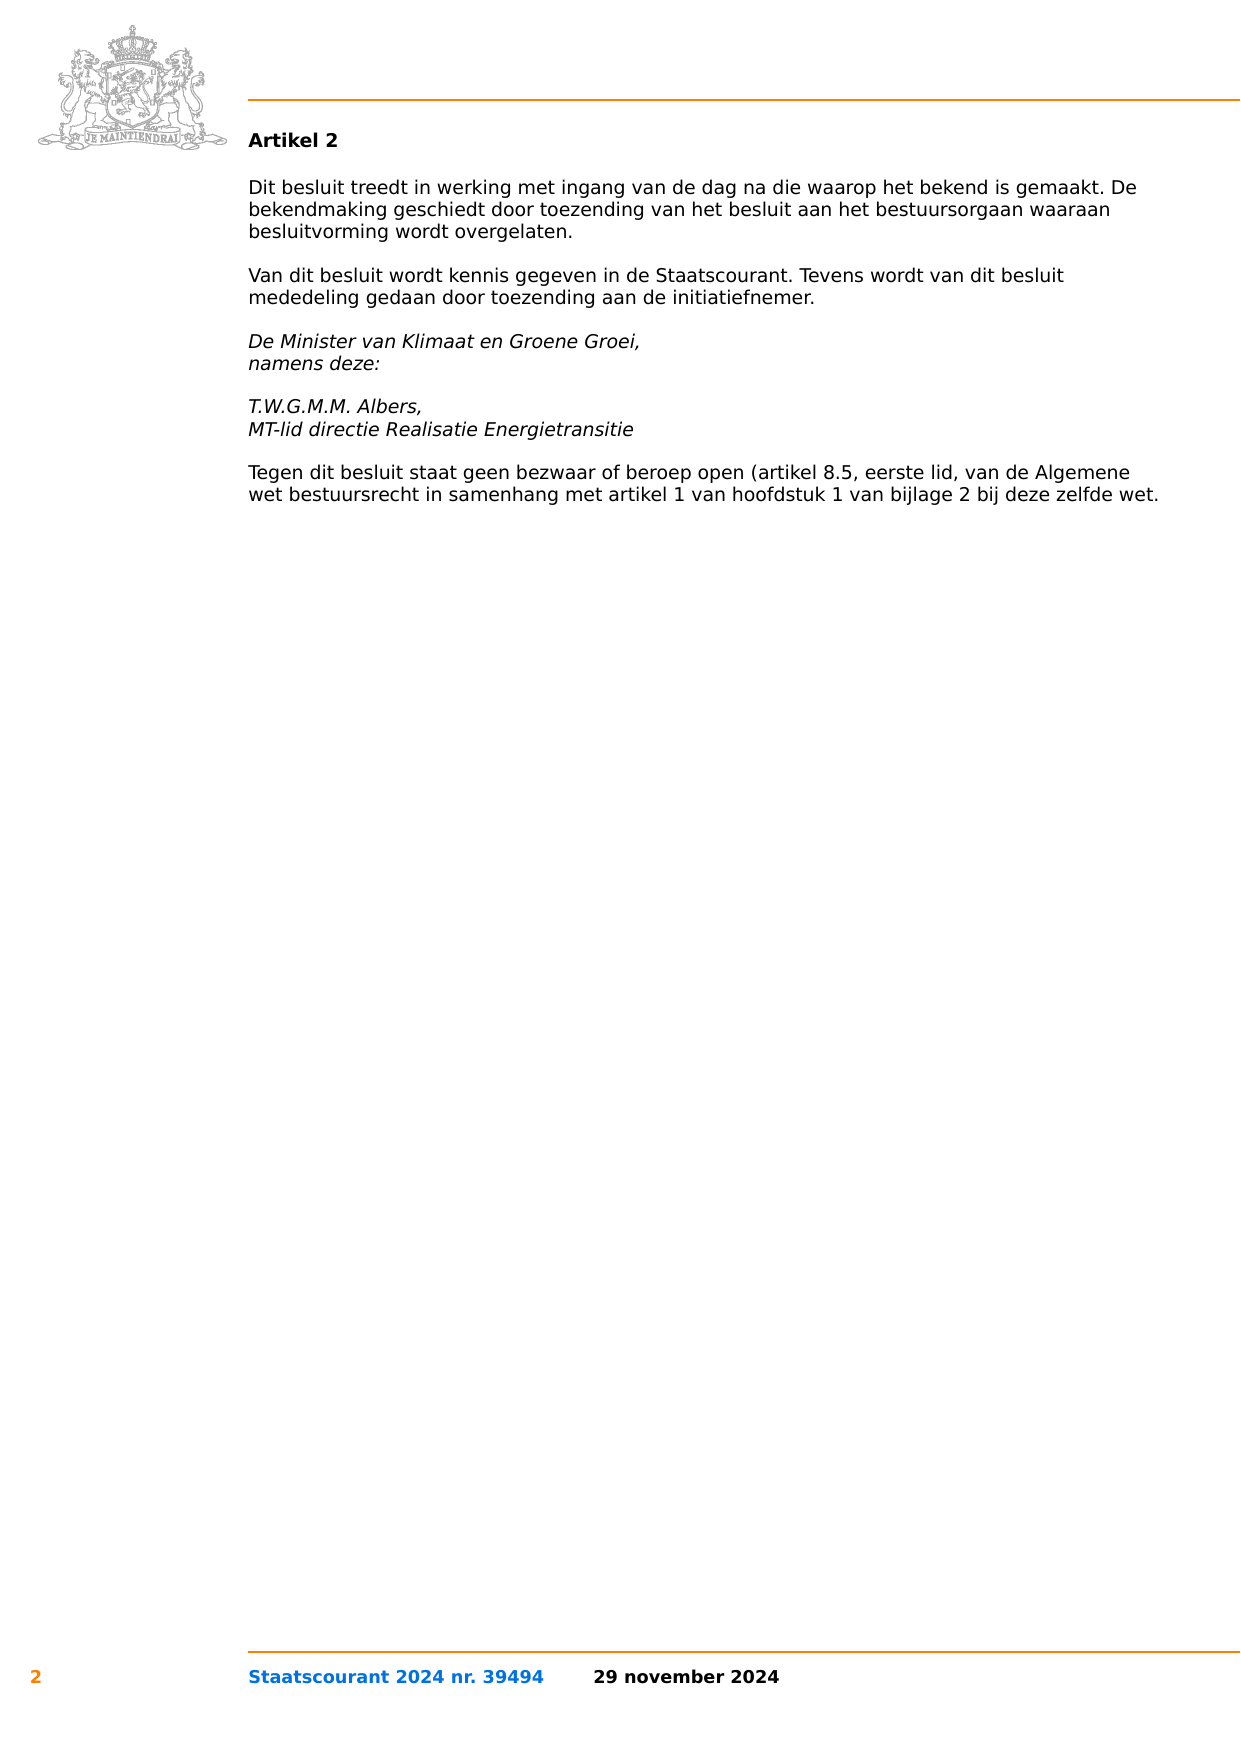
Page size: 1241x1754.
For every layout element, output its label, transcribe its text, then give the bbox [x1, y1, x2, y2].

text Van dit besluit wordt kennis gegeven in de Staatscourant. Tevens wordt van dit besluit mededeling gedaan door toezending aan de initiatiefnemer. [248, 265, 1163, 309]
text De Minister van Klimaat en Groene Groei, namens deze: T.W.G.M.M. Albers, MT-lid directie Realisatie Energietransitie [248, 331, 1163, 440]
subtitle Artikel 2 [248, 130, 1163, 152]
text Tegen dit besluit staat geen bezwaar of beroep open (artikel 8.5, eerste lid, van de Algemene wet bestuursrecht in samenhang met artikel 1 van hoofdstuk 1 van bijlage 2 bij deze zelfde wet. [248, 462, 1163, 506]
picture [38, 25, 227, 150]
text Dit besluit treedt in werking met ingang van de dag na die waarop het bekend is gemaakt. De bekendmaking geschiedt door toezending van het besluit aan het bestuursorgaan waaraan besluitvorming wordt overgelaten. [248, 177, 1163, 243]
